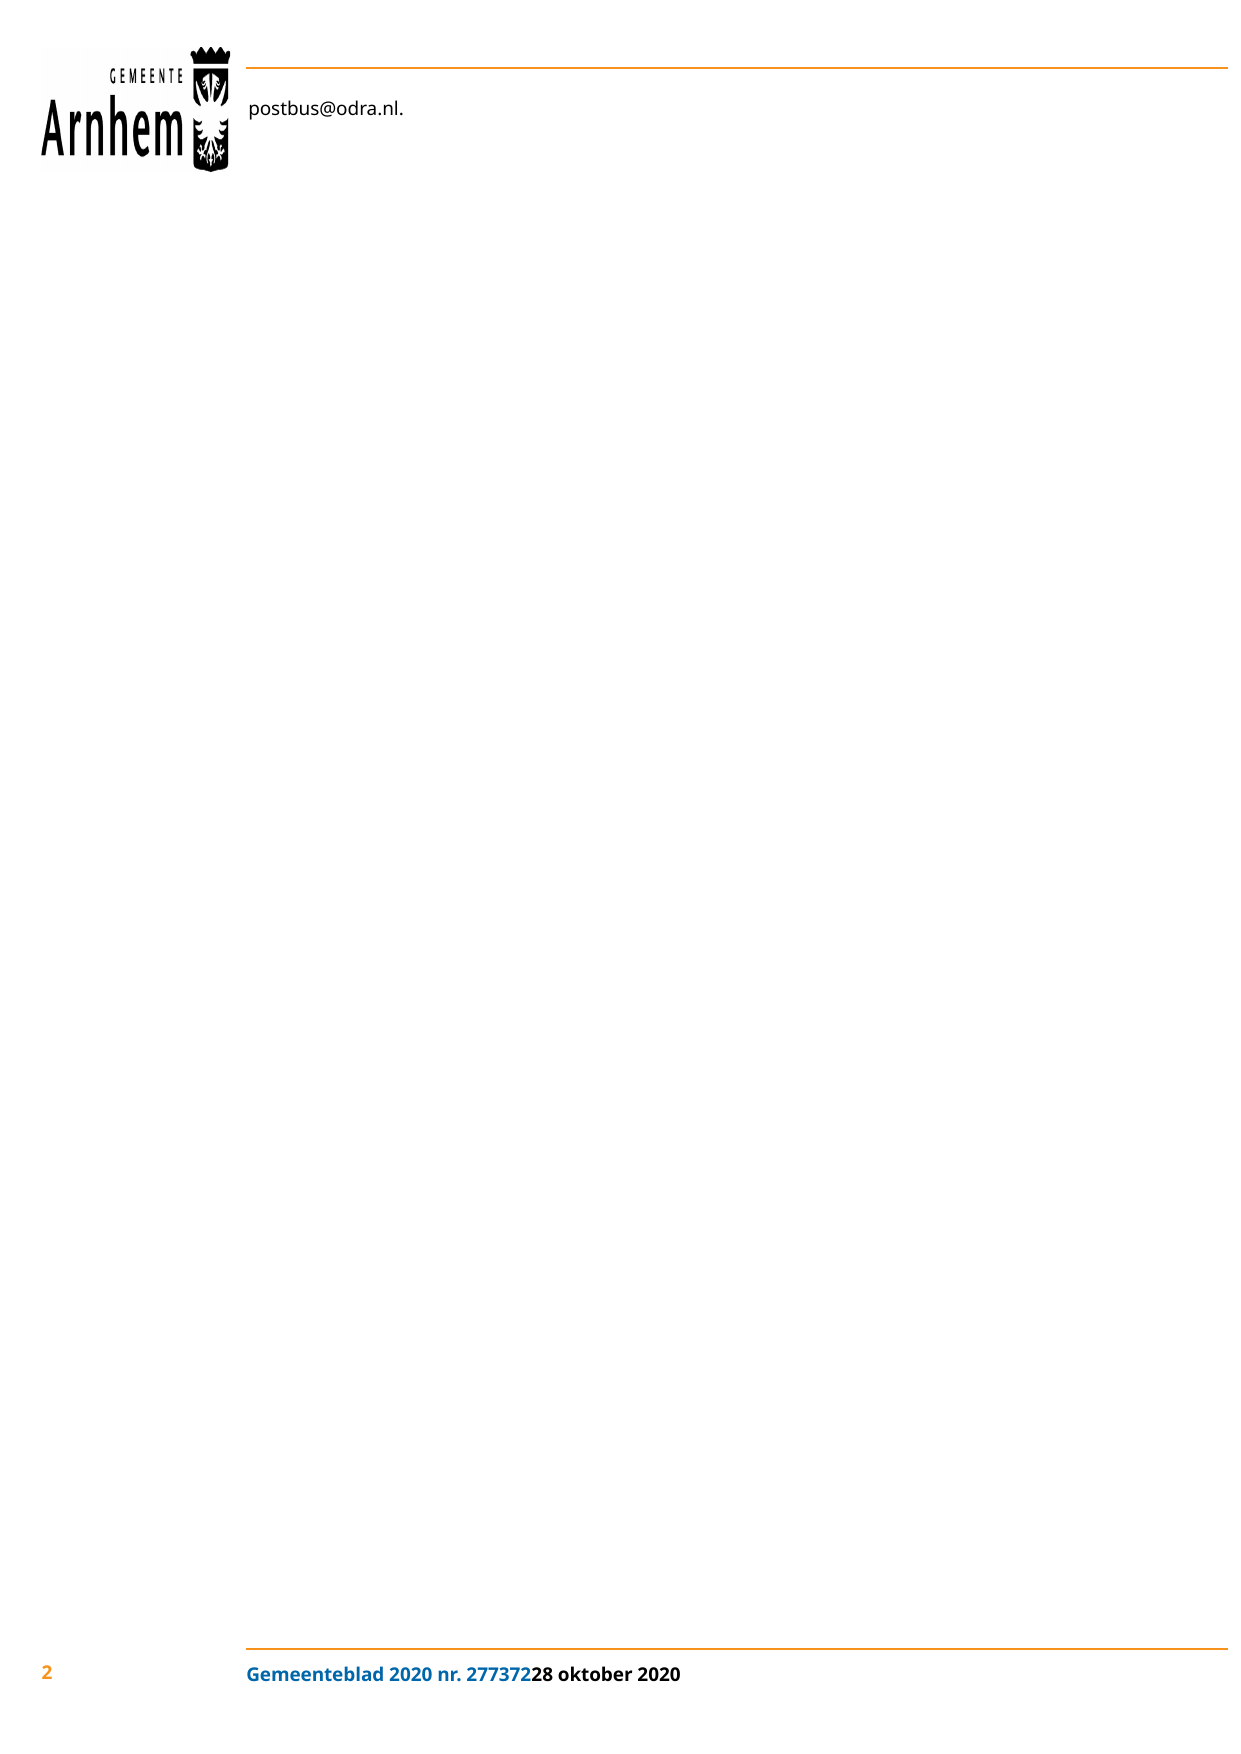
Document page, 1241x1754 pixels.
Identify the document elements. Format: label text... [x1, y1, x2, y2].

picture [41, 47, 231, 172]
text postbus@odra.nl. [248, 95, 1152, 121]
